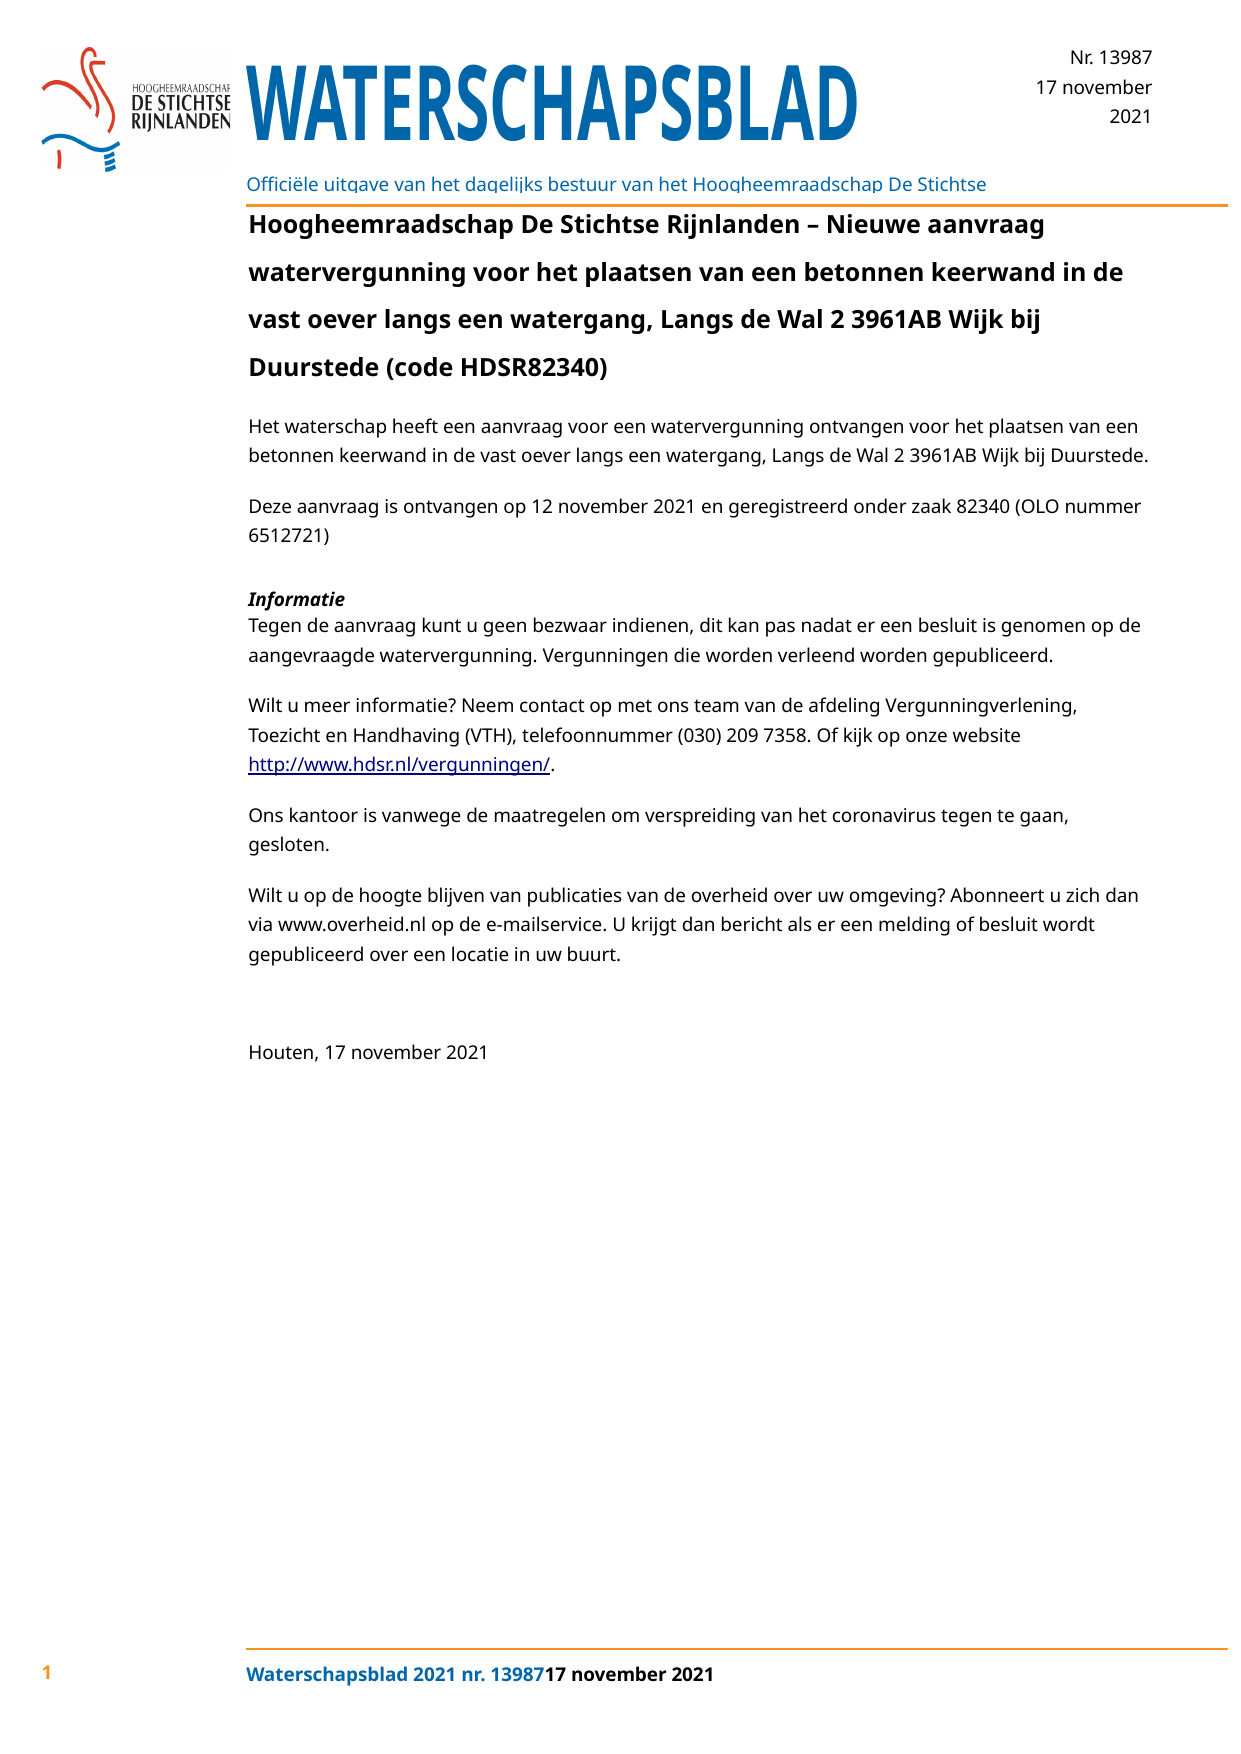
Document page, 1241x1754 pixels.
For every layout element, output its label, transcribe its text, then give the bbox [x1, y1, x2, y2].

text Informatie [248, 587, 1152, 612]
text Wilt u meer informatie? Neem contact op met ons team van de afdeling Vergunningverlening, Toezicht en Handhaving (VTH), telefoonnummer (030) 209 7358. Of kijk op onze website http://www.hdsr.nl/vergunningen/. [248, 692, 1152, 777]
picture [41, 47, 231, 172]
text Houten, 17 november 2021 [248, 1039, 1152, 1065]
text Hoogheemraadschap De Stichtse Rijnlanden – Nieuwe aanvraag watervergunning voor het plaatsen van een betonnen keerwand in de vast oever langs een watergang, Langs de Wal 2 3961AB Wijk bij Duurstede (code HDSR82340) [248, 207, 1152, 384]
text Deze aanvraag is ontvangen op 12 november 2021 en geregistreerd onder zaak 82340 (OLO nummer 6512721) [248, 493, 1152, 548]
text Het waterschap heeft een aanvraag voor een watervergunning ontvangen voor het plaatsen van een betonnen keerwand in de vast oever langs een watergang, Langs de Wal 2 3961AB Wijk bij Duurstede. [248, 413, 1152, 468]
text Ons kantoor is vanwege de maatregelen om verspreiding van het coronavirus tegen te gaan, gesloten. [248, 802, 1152, 857]
text Wilt u op de hoogte blijven van publicaties van de overheid over uw omgeving? Abonneert u zich dan via www.overheid.nl op de e-mailservice. U krijgt dan bericht als er een melding of besluit wordt gepubliceerd over een locatie in uw buurt. [248, 882, 1152, 967]
text Tegen de aanvraag kunt u geen bezwaar indienen, dit kan pas nadat er een besluit is genomen op de aangevraagde watervergunning. Vergunningen die worden verleend worden gepubliceerd. [248, 612, 1152, 668]
